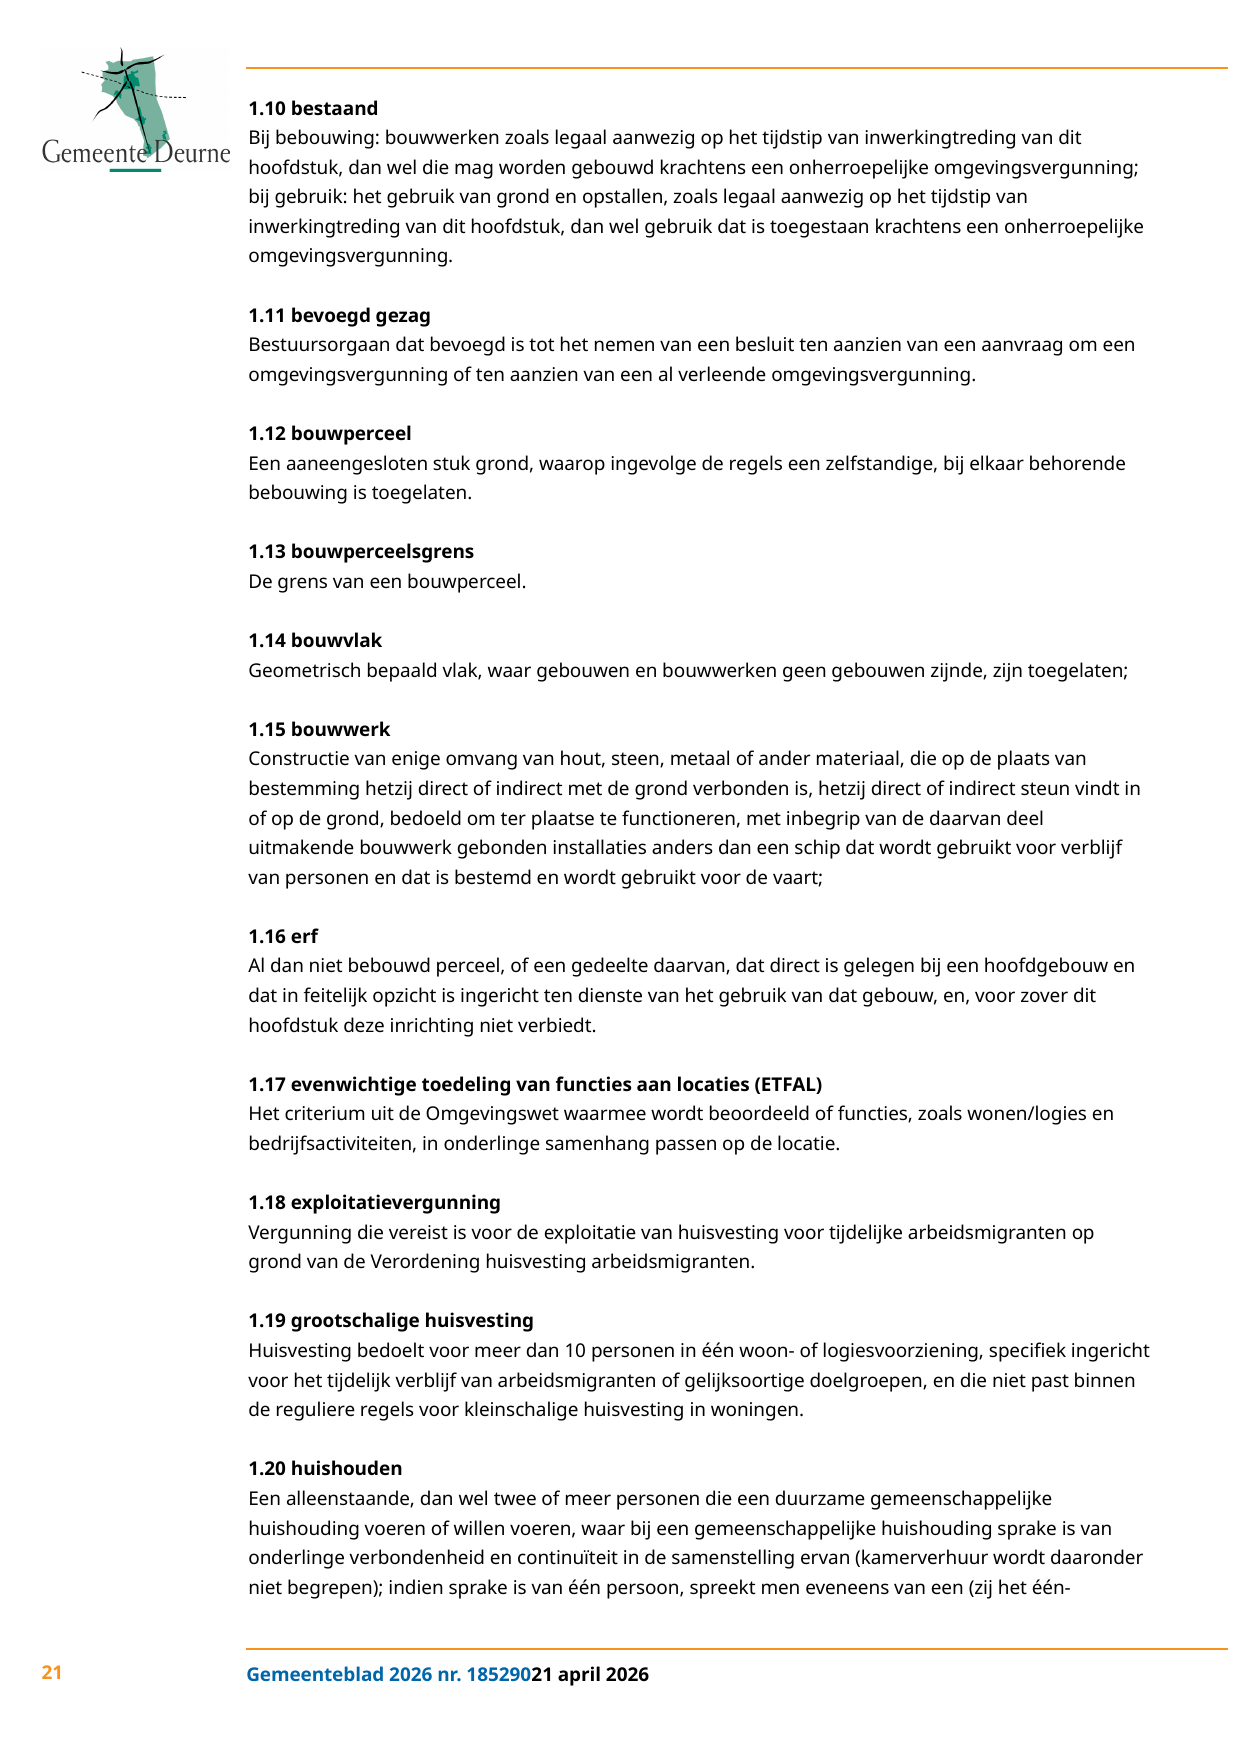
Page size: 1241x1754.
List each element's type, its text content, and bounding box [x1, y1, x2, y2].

text Geometrisch bepaald vlak, waar gebouwen en bouwwerken geen gebouwen zijnde, zijn toegelaten; [248, 657, 1152, 683]
text Vergunning die vereist is voor de exploitatie van huisvesting voor tijdelijke arbeidsmigranten op grond van de Verordening huisvesting arbeidsmigranten. [248, 1219, 1152, 1274]
text Huisvesting bedoelt voor meer dan 10 personen in één woon- of logiesvoorziening, specifiek ingericht voor het tijdelijk verblijf van arbeidsmigranten of gelijksoortige doelgroepen, en die niet past binnen de reguliere regels voor kleinschalige huisvesting in woningen. [248, 1337, 1152, 1422]
text 1.19 grootschalige huisvesting [248, 1308, 1152, 1333]
text De grens van een bouwperceel. [248, 568, 1152, 594]
text Bij bebouwing: bouwwerken zoals legaal aanwezig op het tijdstip van inwerkingtreding van dit hoofdstuk, dan wel die mag worden gebouwd krachtens een onherroepelijke omgevingsvergunning; [248, 124, 1152, 180]
text Het criterium uit de Omgevingswet waarmee wordt beoordeeld of functies, zoals wonen/logies en bedrijfsactiviteiten, in onderlinge samenhang passen op de locatie. [248, 1101, 1152, 1156]
text 1.16 erf [248, 923, 1152, 949]
text Al dan niet bebouwd perceel, of een gedeelte daarvan, dat direct is gelegen bij een hoofdgebouw en dat in feitelijk opzicht is ingericht ten dienste van het gebruik van dat gebouw, en, voor zover dit hoofdstuk deze inrichting niet verbiedt. [248, 953, 1152, 1038]
text 1.20 huishouden [248, 1456, 1152, 1481]
text Een aaneengesloten stuk grond, waarop ingevolge de regels een zelfstandige, bij elkaar behorende bebouwing is toegelaten. [248, 450, 1152, 505]
text 1.13 bouwperceelsgrens [248, 538, 1152, 564]
text 1.12 bouwperceel [248, 420, 1152, 446]
text Een alleenstaande, dan wel twee of meer personen die een duurzame gemeenschappelijke huishouding voeren of willen voeren, waar bij een gemeenschappelijke huishouding sprake is van onderlinge verbondenheid en continuïteit in de samenstelling ervan (kamerverhuur wordt daaronder niet begrepen); indien sprake is van één persoon, spreekt men eveneens van een (zij het één- [248, 1485, 1152, 1600]
picture [41, 47, 231, 172]
text 1.18 exploitatievergunning [248, 1189, 1152, 1215]
text 1.10 bestaand [248, 95, 1152, 121]
text Bestuursorgaan dat bevoegd is tot het nemen van een besluit ten aanzien van een aanvraag om een omgevingsvergunning of ten aanzien van een al verleende omgevingsvergunning. [248, 331, 1152, 387]
text Constructie van enige omvang van hout, steen, metaal of ander materiaal, die op de plaats van bestemming hetzij direct of indirect met de grond verbonden is, hetzij direct of indirect steun vindt in of op de grond, bedoeld om ter plaatse te functioneren, met inbegrip van de daarvan deel uitmakende bouwwerk gebonden installaties anders dan een schip dat wordt gebruikt voor verblijf van personen en dat is bestemd en wordt gebruikt voor de vaart; [248, 746, 1152, 890]
text bij gebruik: het gebruik van grond en opstallen, zoals legaal aanwezig op het tijdstip van inwerkingtreding van dit hoofdstuk, dan wel gebruik dat is toegestaan krachtens een onherroepelijke omgevingsvergunning. [248, 183, 1152, 268]
text 1.15 bouwwerk [248, 716, 1152, 742]
text 1.11 bevoegd gezag [248, 302, 1152, 328]
text 1.14 bouwvlak [248, 627, 1152, 653]
text 1.17 evenwichtige toedeling van functies aan locaties (ETFAL) [248, 1071, 1152, 1097]
